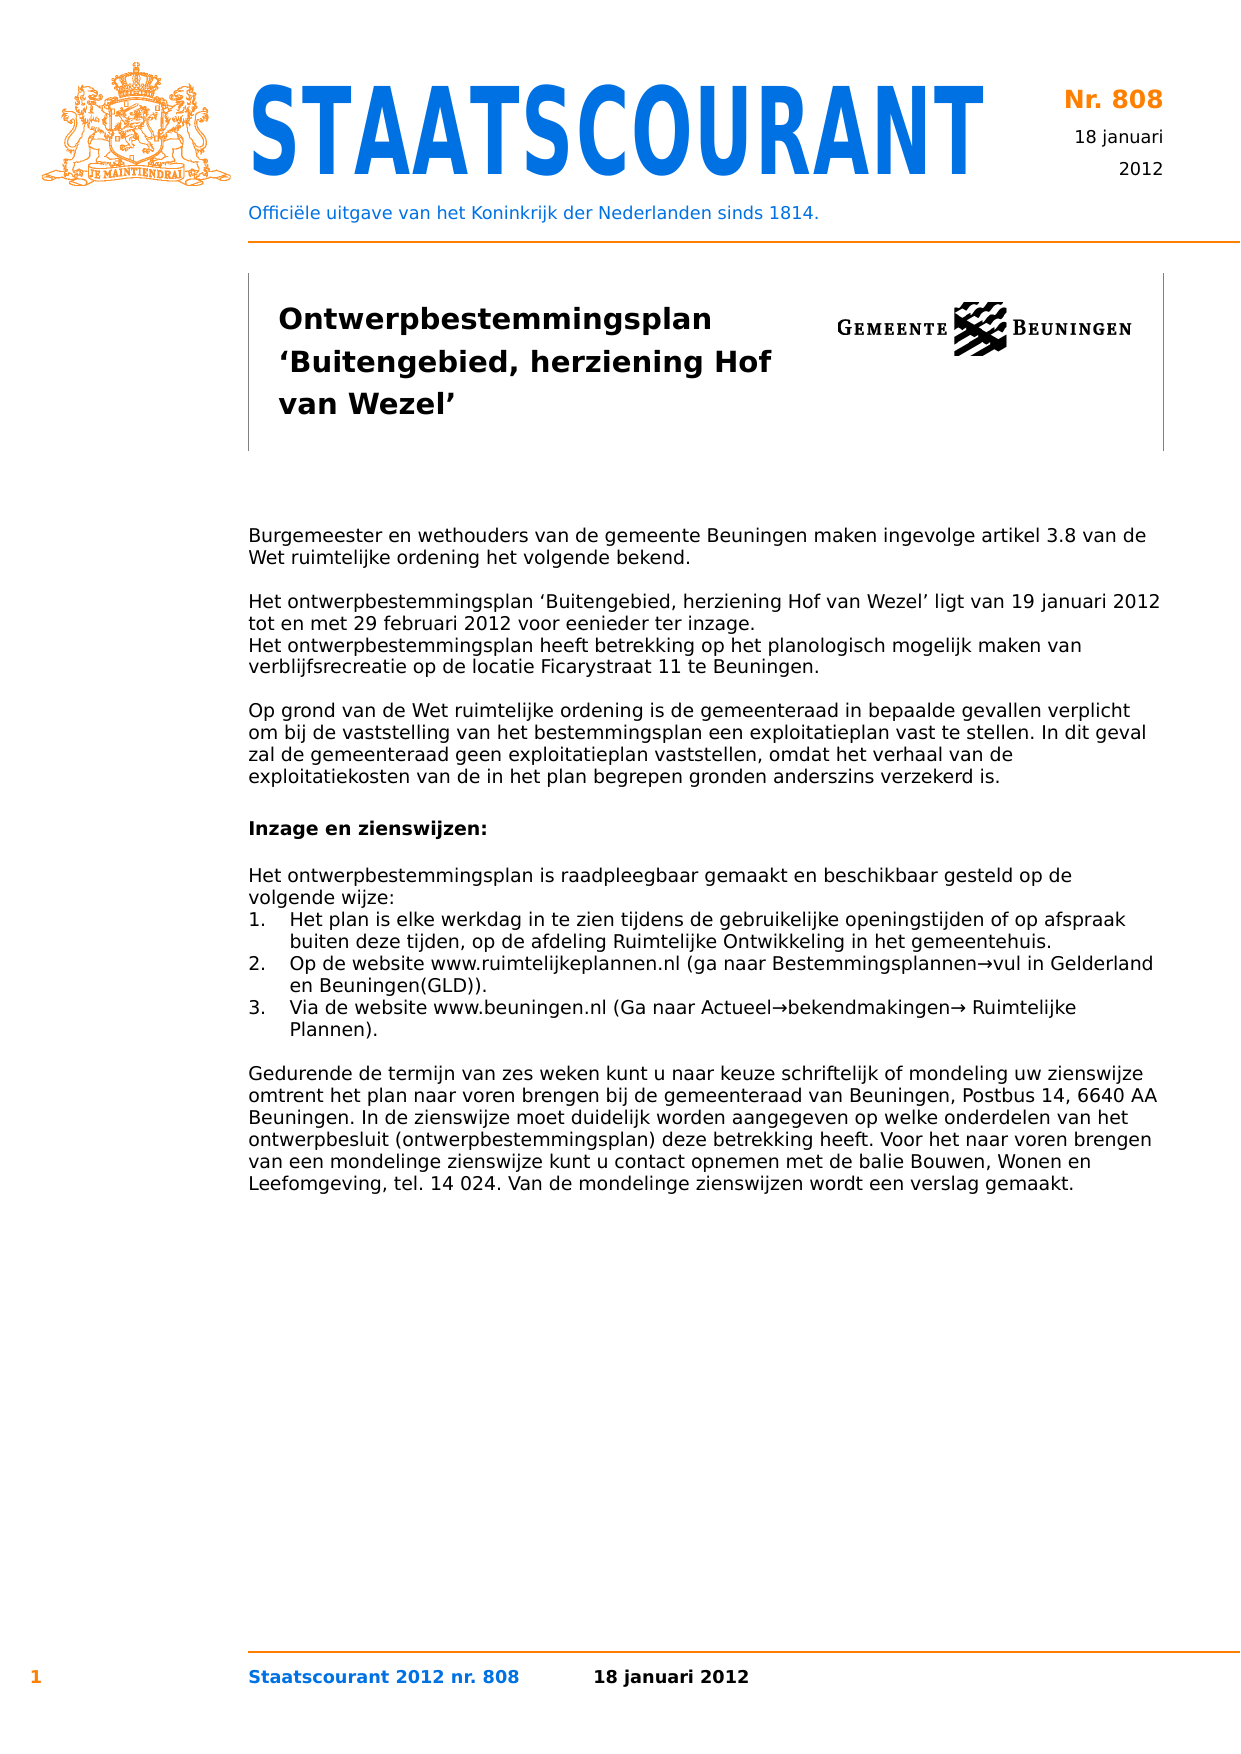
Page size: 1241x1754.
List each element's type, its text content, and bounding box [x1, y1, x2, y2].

table_header STAATSCOURANT [248, 62, 998, 203]
text 3. Via de website www.beuningen.nl (Ga naar Actueel→bekendmakingen→ Ruimtelijke Plannen). [248, 997, 1163, 1041]
table_cell 18 januari [998, 121, 1240, 153]
text Het ontwerpbestemmingsplan ‘Buitengebied, herziening Hof van Wezel’ ligt van 19 januari 2012 tot en met 29 februari 2012 voor eenieder ter inzage. [248, 591, 1163, 634]
subtitle Ontwerpbestemmingsplan ‘Buitengebied, herziening Hof van Wezel’ [249, 273, 1163, 451]
table_header Nr. 808 [998, 62, 1240, 121]
text 1. Het plan is elke werkdag in te zien tijdens de gebruikelijke openingstijden of op afspraak buiten deze tijden, op de afdeling Ruimtelijke Ontwikkeling in het gemeentehuis. [248, 909, 1163, 953]
picture [41, 62, 231, 186]
table_header [25, 62, 248, 241]
table_cell 2012 [998, 153, 1240, 203]
text Het ontwerpbestemmingsplan is raadpleegbaar gemaakt en beschikbaar gesteld op de volgende wijze: [248, 865, 1163, 909]
text Burgemeester en wethouders van de gemeente Beuningen maken ingevolge artikel 3.8 van de Wet ruimtelijke ordening het volgende bekend. [248, 525, 1163, 569]
table_cell Officiële uitgave van het Koninkrijk der Nederlanden sinds 1814. [248, 203, 1240, 241]
text 2. Op de website www.ruimtelijkeplannen.nl (ga naar Bestemmingsplannen→vul in Gelderland en Beuningen(GLD)). [248, 953, 1163, 997]
text Het ontwerpbestemmingsplan heeft betrekking op het planologisch mogelijk maken van verblijfsrecreatie op de locatie Ficarystraat 11 te Beuningen. [248, 634, 1163, 678]
picture [838, 302, 1134, 356]
subtitle Inzage en zienswijzen: [248, 818, 1163, 840]
text Op grond van de Wet ruimtelijke ordening is de gemeenteraad in bepaalde gevallen verplicht om bij de vaststelling van het bestemmingsplan een exploitatieplan vast te stellen. In dit geval zal de gemeenteraad geen exploitatieplan vaststellen, omdat het verhaal van de exploitatiekosten van de in het plan begrepen gronden anderszins verzekerd is. [248, 700, 1163, 788]
text Gedurende de termijn van zes weken kunt u naar keuze schriftelijk of mondeling uw zienswijze omtrent het plan naar voren brengen bij de gemeenteraad van Beuningen, Postbus 14, 6640 AA Beuningen. In de zienswijze moet duidelijk worden aangegeven op welke onderdelen van het ontwerpbesluit (ontwerpbestemmingsplan) deze betrekking heeft. Voor het naar voren brengen van een mondelinge zienswijze kunt u contact opnemen met de balie Bouwen, Wonen en Leefomgeving, tel. 14 024. Van de mondelinge zienswijzen wordt een verslag gemaakt. [248, 1063, 1163, 1195]
